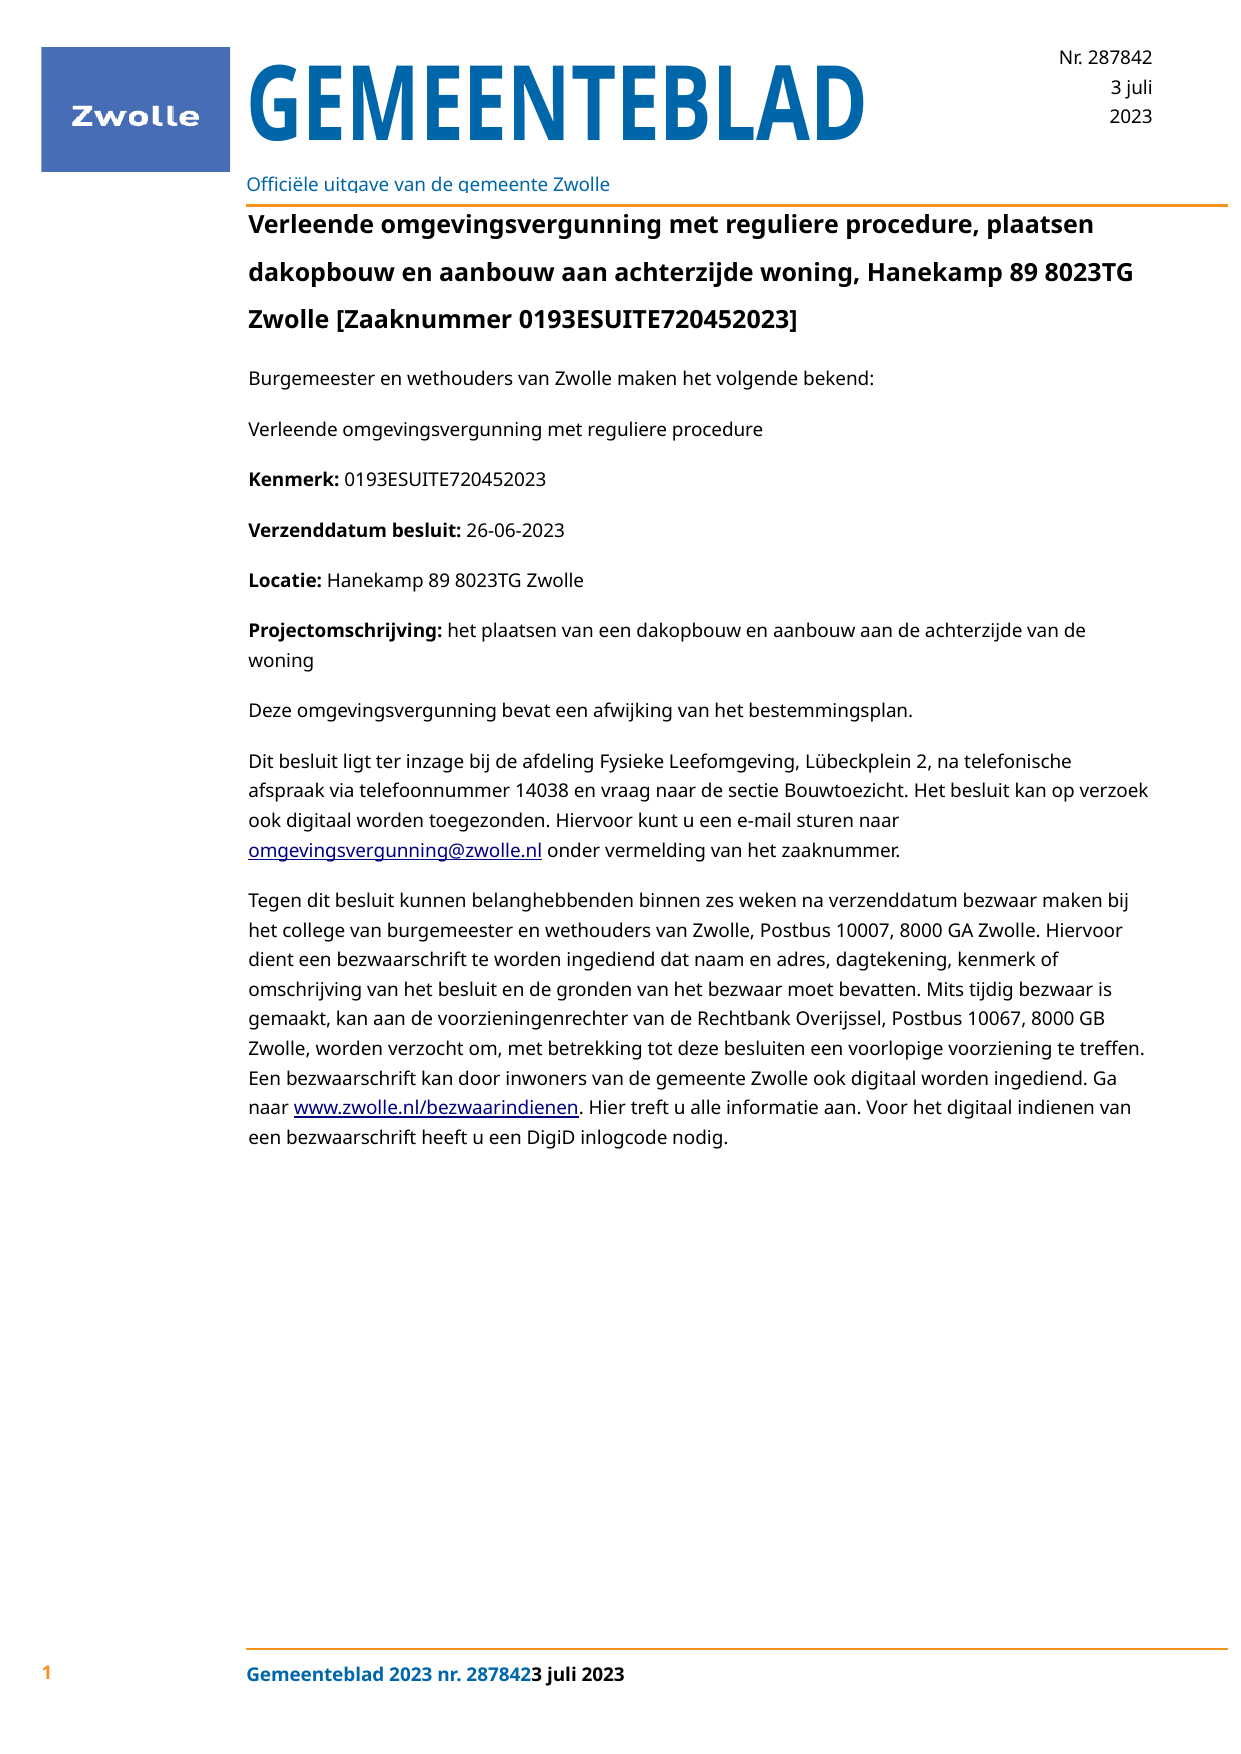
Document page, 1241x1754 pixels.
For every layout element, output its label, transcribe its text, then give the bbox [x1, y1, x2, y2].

text Locatie: Hanekamp 89 8023TG Zwolle [248, 567, 1152, 593]
text Verleende omgevingsvergunning met reguliere procedure, plaatsen dakopbouw en aanbouw aan achterzijde woning, Hanekamp 89 8023TG Zwolle [Zaaknummer 0193ESUITE720452023] [248, 207, 1152, 336]
text Dit besluit ligt ter inzage bij de afdeling Fysieke Leefomgeving, Lübeckplein 2, na telefonische afspraak via telefoonnummer 14038 en vraag naar de sectie Bouwtoezicht. Het besluit kan op verzoek ook digitaal worden toegezonden. Hiervoor kunt u een e-mail sturen naar omgevingsvergunning@zwolle.nl onder vermelding van het zaaknummer. [248, 748, 1152, 862]
text Deze omgevingsvergunning bevat een afwijking van het bestemmingsplan. [248, 698, 1152, 723]
text Kenmerk: 0193ESUITE720452023 [248, 466, 1152, 492]
picture [41, 47, 231, 172]
text Verzenddatum besluit: 26-06-2023 [248, 517, 1152, 542]
text Burgemeester en wethouders van Zwolle maken het volgende bekend: [248, 366, 1152, 391]
text Tegen dit besluit kunnen belanghebbenden binnen zes weken na verzenddatum bezwaar maken bij het college van burgemeester en wethouders van Zwolle, Postbus 10007, 8000 GA Zwolle. Hiervoor dient een bezwaarschrift te worden ingediend dat naam en adres, dagtekening, kenmerk of omschrijving van het besluit en de gronden van het bezwaar moet bevatten. Mits tijdig bezwaar is gemaakt, kan aan de voorzieningenrechter van de Rechtbank Overijssel, Postbus 10067, 8000 GB Zwolle, worden verzocht om, met betrekking tot deze besluiten een voorlopige voorziening te treffen. Een bezwaarschrift kan door inwoners van de gemeente Zwolle ook digitaal worden ingediend. Ga naar www.zwolle.nl/bezwaarindienen. Hier treft u alle informatie aan. Voor het digitaal indienen van een bezwaarschrift heeft u een DigiD inlogcode nodig. [248, 887, 1152, 1149]
text Projectomschrijving: het plaatsen van een dakopbouw en aanbouw aan de achterzijde van de woning [248, 618, 1152, 673]
text Verleende omgevingsvergunning met reguliere procedure [248, 416, 1152, 442]
